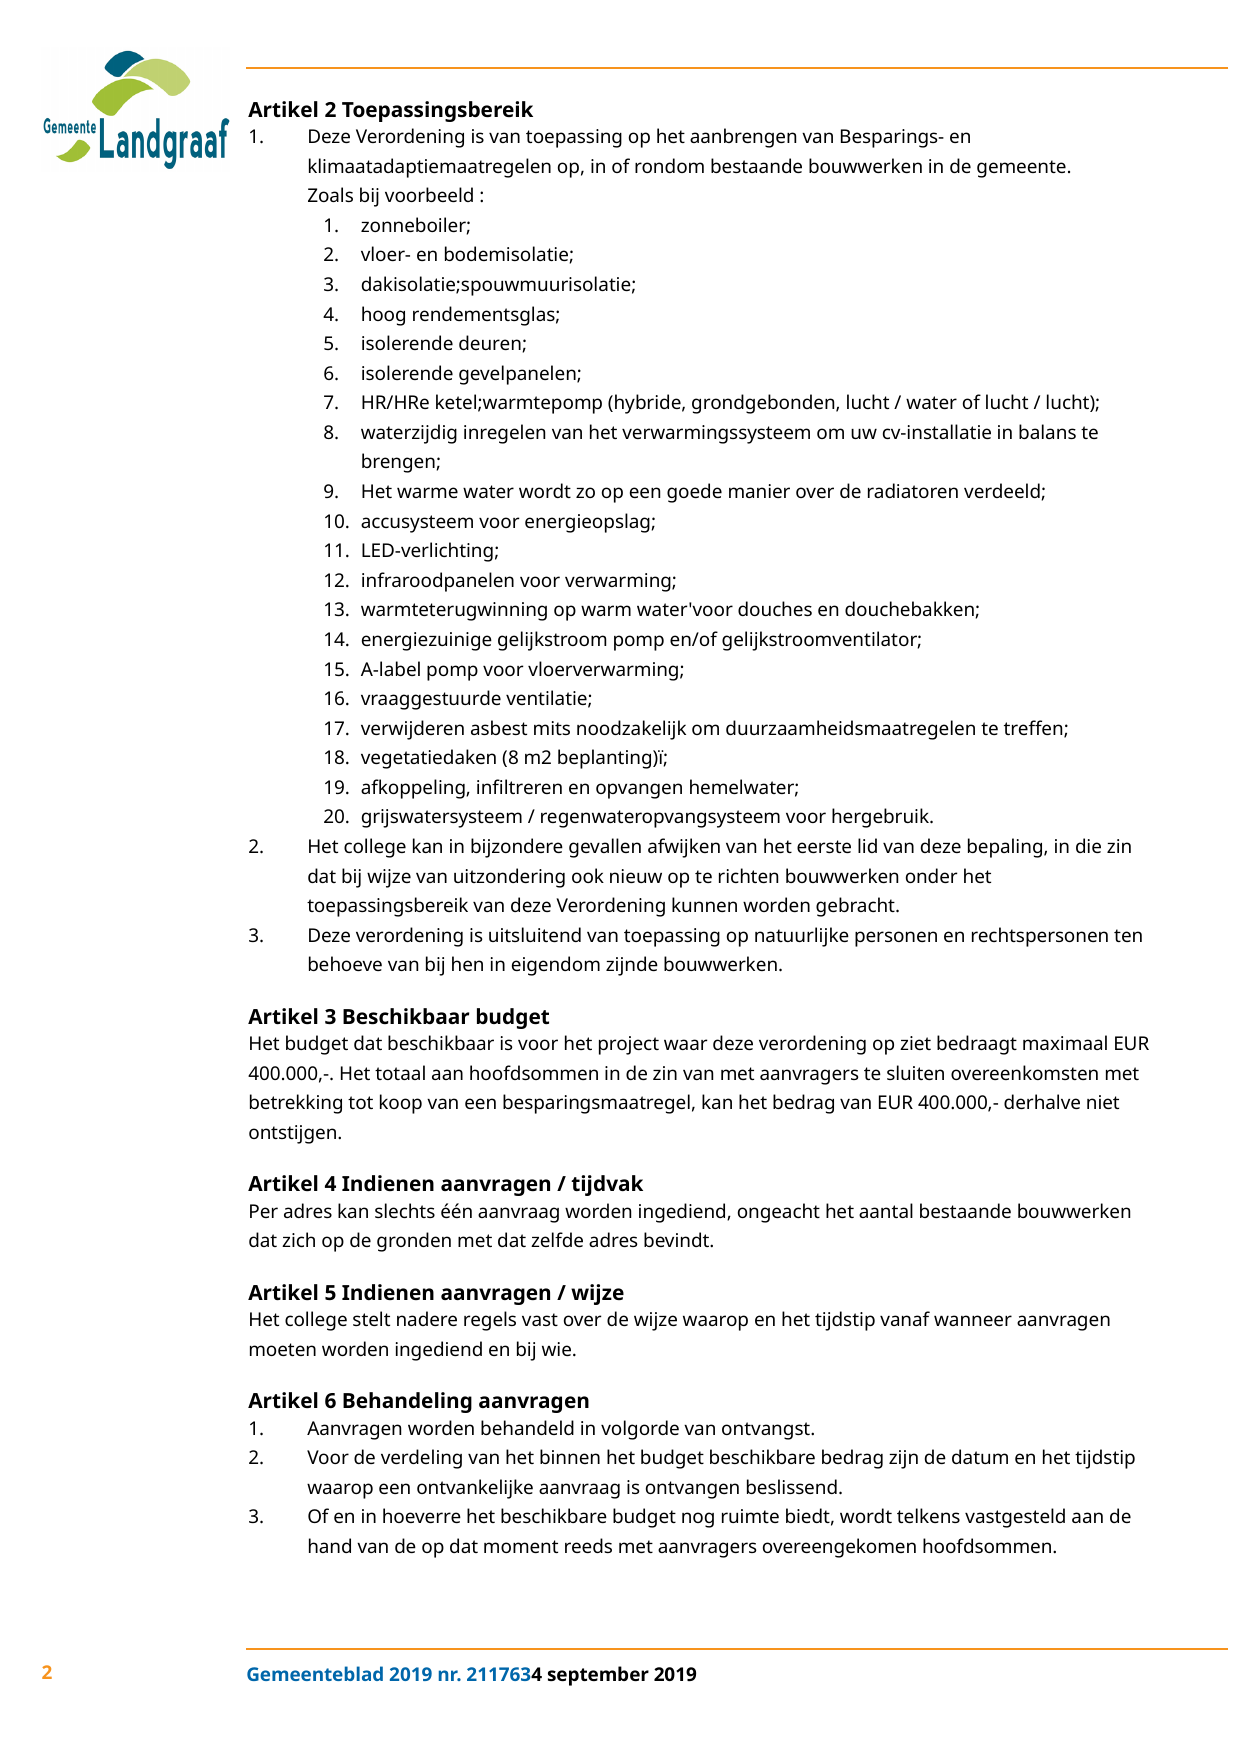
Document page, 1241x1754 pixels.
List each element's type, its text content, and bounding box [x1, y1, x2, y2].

text Het college stelt nadere regels vast over de wijze waarop en het tijdstip vanaf wanneer aanvragen moeten worden ingediend en bij wie. [248, 1306, 1152, 1362]
text Artikel 3 Beschikbaar budget [248, 1002, 1152, 1030]
list accusysteem voor energieopslag; [323, 508, 1152, 533]
list Deze verordening is uitsluitend van toepassing op natuurlijke personen en rechtspersonen ten behoeve van bij hen in eigendom zijnde bouwwerken. [248, 922, 1152, 977]
list Voor de verdeling van het binnen het budget beschikbare bedrag zijn de datum en het tijdstip waarop een ontvankelijke aanvraag is ontvangen beslissend. [248, 1444, 1152, 1500]
text Het budget dat beschikbaar is voor het project waar deze verordening op ziet bedraagt maximaal EUR 400.000,-. Het totaal aan hoofdsommen in de zin van met aanvragers te sluiten overeenkomsten met betrekking tot koop van een besparingsmaatregel, kan het bedrag van EUR 400.000,- derhalve niet ontstijgen. [248, 1030, 1152, 1145]
list Het college kan in bijzondere gevallen afwijken van het eerste lid van deze bepaling, in die zin dat bij wijze van uitzondering ook nieuw op te richten bouwwerken onder het toepassingsbereik van deze Verordening kunnen worden gebracht. [248, 833, 1152, 918]
list infraroodpanelen voor verwarming; [323, 567, 1152, 593]
text Artikel 4 Indienen aanvragen / tijdvak [248, 1169, 1152, 1198]
text Per adres kan slechts één aanvraag worden ingediend, ongeacht het aantal bestaande bouwwerken dat zich op de gronden met dat zelfde adres bevindt. [248, 1198, 1152, 1253]
list Deze Verordening is van toepassing op het aanbrengen van Besparings- en klimaatadaptiemaatregelen op, in of rondom bestaande bouwwerken in de gemeente. [248, 123, 1152, 178]
list LED-verlichting; [323, 537, 1152, 563]
text Artikel 5 Indienen aanvragen / wijze [248, 1278, 1152, 1306]
list grijswatersysteem / regenwateropvangsysteem voor hergebruik. [323, 804, 1152, 829]
list isolerende gevelpanelen; [323, 360, 1152, 386]
list vraaggestuurde ventilatie; [323, 685, 1152, 711]
list Zoals bij voorbeeld : [248, 182, 1152, 208]
list energiezuinige gelijkstroom pomp en/of gelijkstroomventilator; [323, 626, 1152, 652]
list verwijderen asbest mits noodzakelijk om duurzaamheidsmaatregelen te treffen; [323, 715, 1152, 741]
list warmteterugwinning op warm water'voor douches en douchebakken; [323, 597, 1152, 622]
picture [41, 47, 231, 172]
list Of en in hoeverre het beschikbare budget nog ruimte biedt, wordt telkens vastgesteld aan de hand van de op dat moment reeds met aanvragers overeengekomen hoofdsommen. [248, 1504, 1152, 1559]
list vegetatiedaken (8 m2 beplanting)ï; [323, 744, 1152, 770]
list A-label pomp voor vloerverwarming; [323, 656, 1152, 681]
list isolerende deuren; [323, 330, 1152, 356]
list Aanvragen worden behandeld in volgorde van ontvangst. [248, 1415, 1152, 1441]
list Het warme water wordt zo op een goede manier over de radiatoren verdeeld; [323, 478, 1152, 504]
list dakisolatie;spouwmuurisolatie; [323, 271, 1152, 297]
text Artikel 6 Behandeling aanvragen [248, 1386, 1152, 1415]
list afkoppeling, infiltreren en opvangen hemelwater; [323, 774, 1152, 800]
list zonneboiler; [323, 212, 1152, 238]
list HR/HRe ketel;warmtepomp (hybride, grondgebonden, lucht / water of lucht / lucht); [323, 389, 1152, 415]
list hoog rendementsglas; [323, 301, 1152, 326]
text Artikel 2 Toepassingsbereik [248, 95, 1152, 123]
list waterzijdig inregelen van het verwarmingssysteem om uw cv-installatie in balans te brengen; [323, 419, 1152, 474]
list vloer- en bodemisolatie; [323, 242, 1152, 267]
